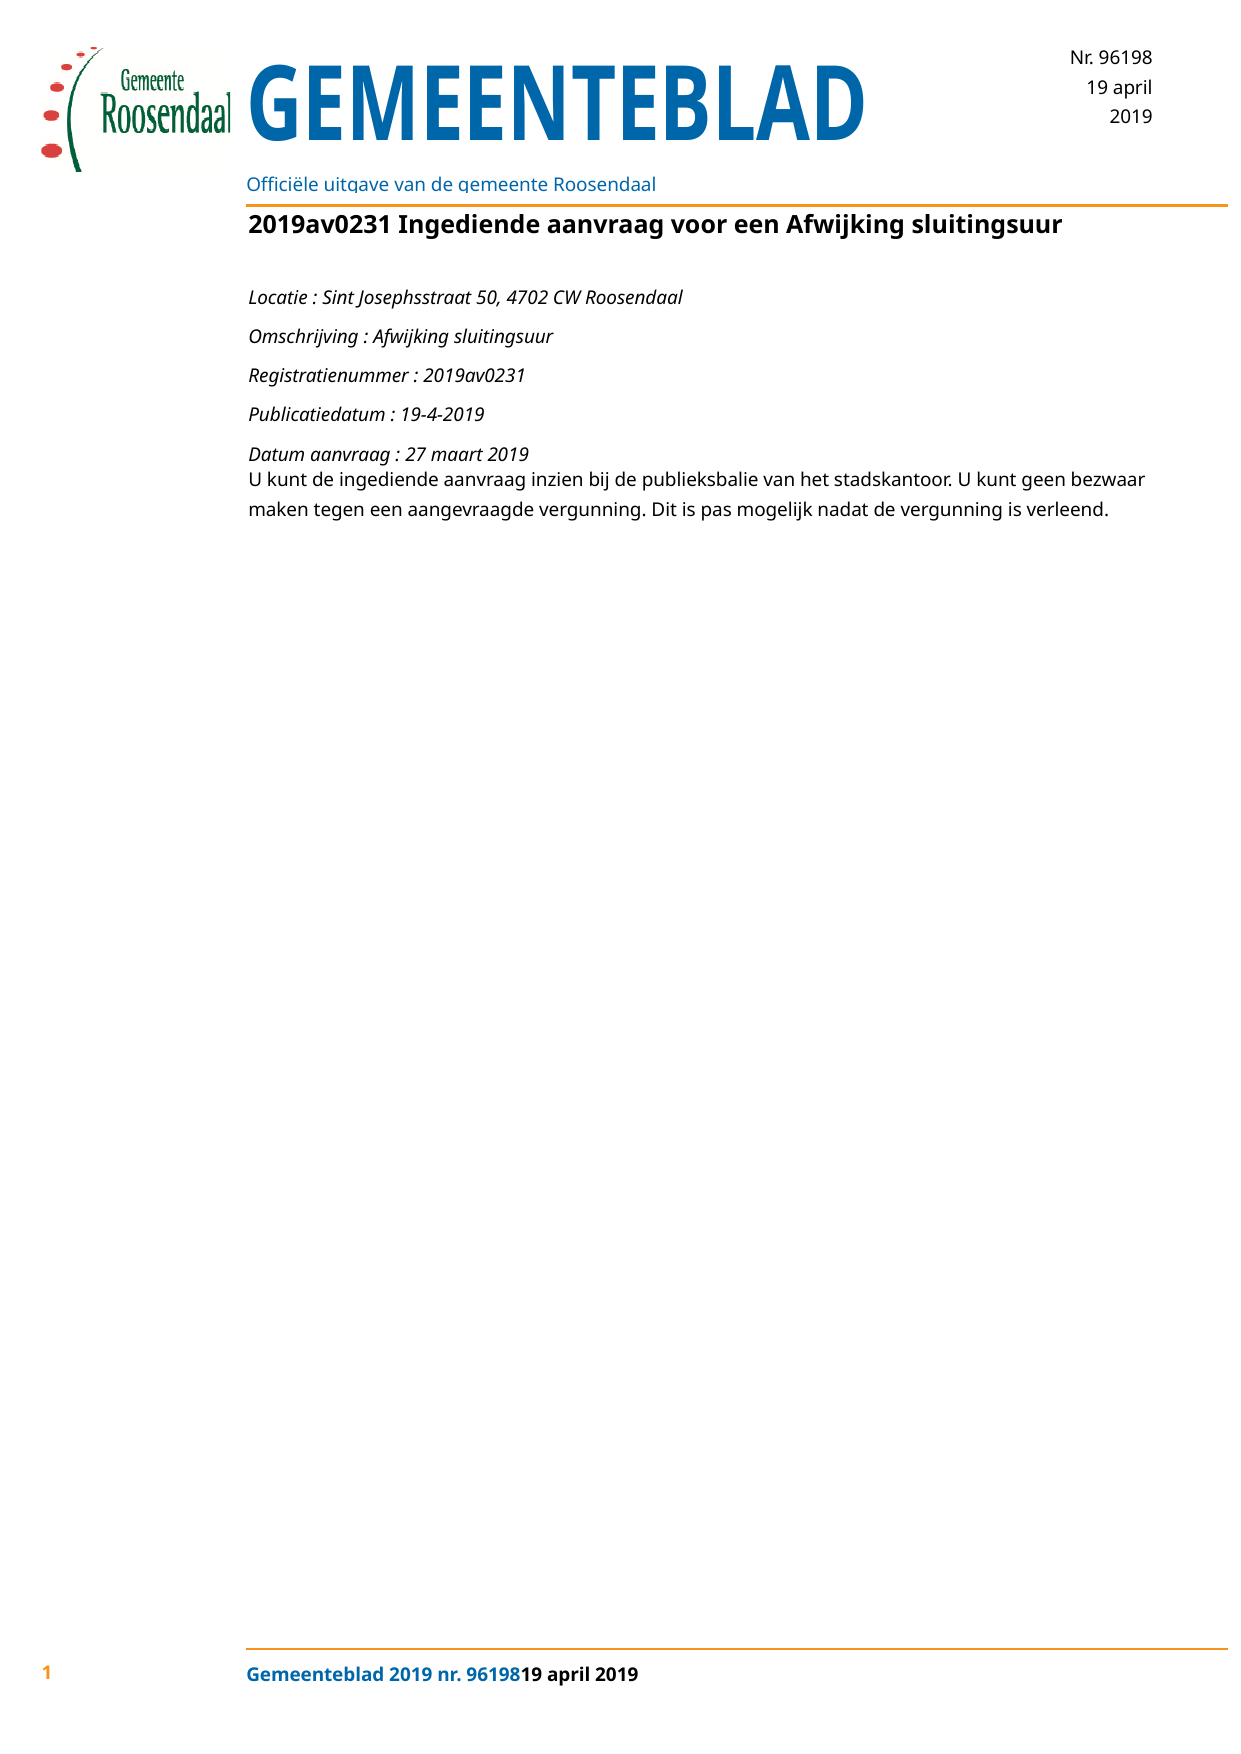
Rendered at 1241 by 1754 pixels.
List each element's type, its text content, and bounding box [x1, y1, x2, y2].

text Locatie : Sint Josephsstraat 50, 4702 CW Roosendaal [248, 284, 1152, 309]
text Datum aanvraag : 27 maart 2019 [248, 441, 1152, 467]
text 2019av0231 Ingediende aanvraag voor een Afwijking sluitingsuur [248, 207, 1152, 241]
picture [41, 47, 231, 172]
text U kunt de ingediende aanvraag inzien bij de publieksbalie van het stadskantoor. U kunt geen bezwaar maken tegen een aangevraagde vergunning. Dit is pas mogelijk nadat de vergunning is verleend. [248, 467, 1152, 522]
text Omschrijving : Afwijking sluitingsuur [248, 323, 1152, 349]
text Publicatiedatum : 19-4-2019 [248, 402, 1152, 427]
text Registratienummer : 2019av0231 [248, 362, 1152, 388]
